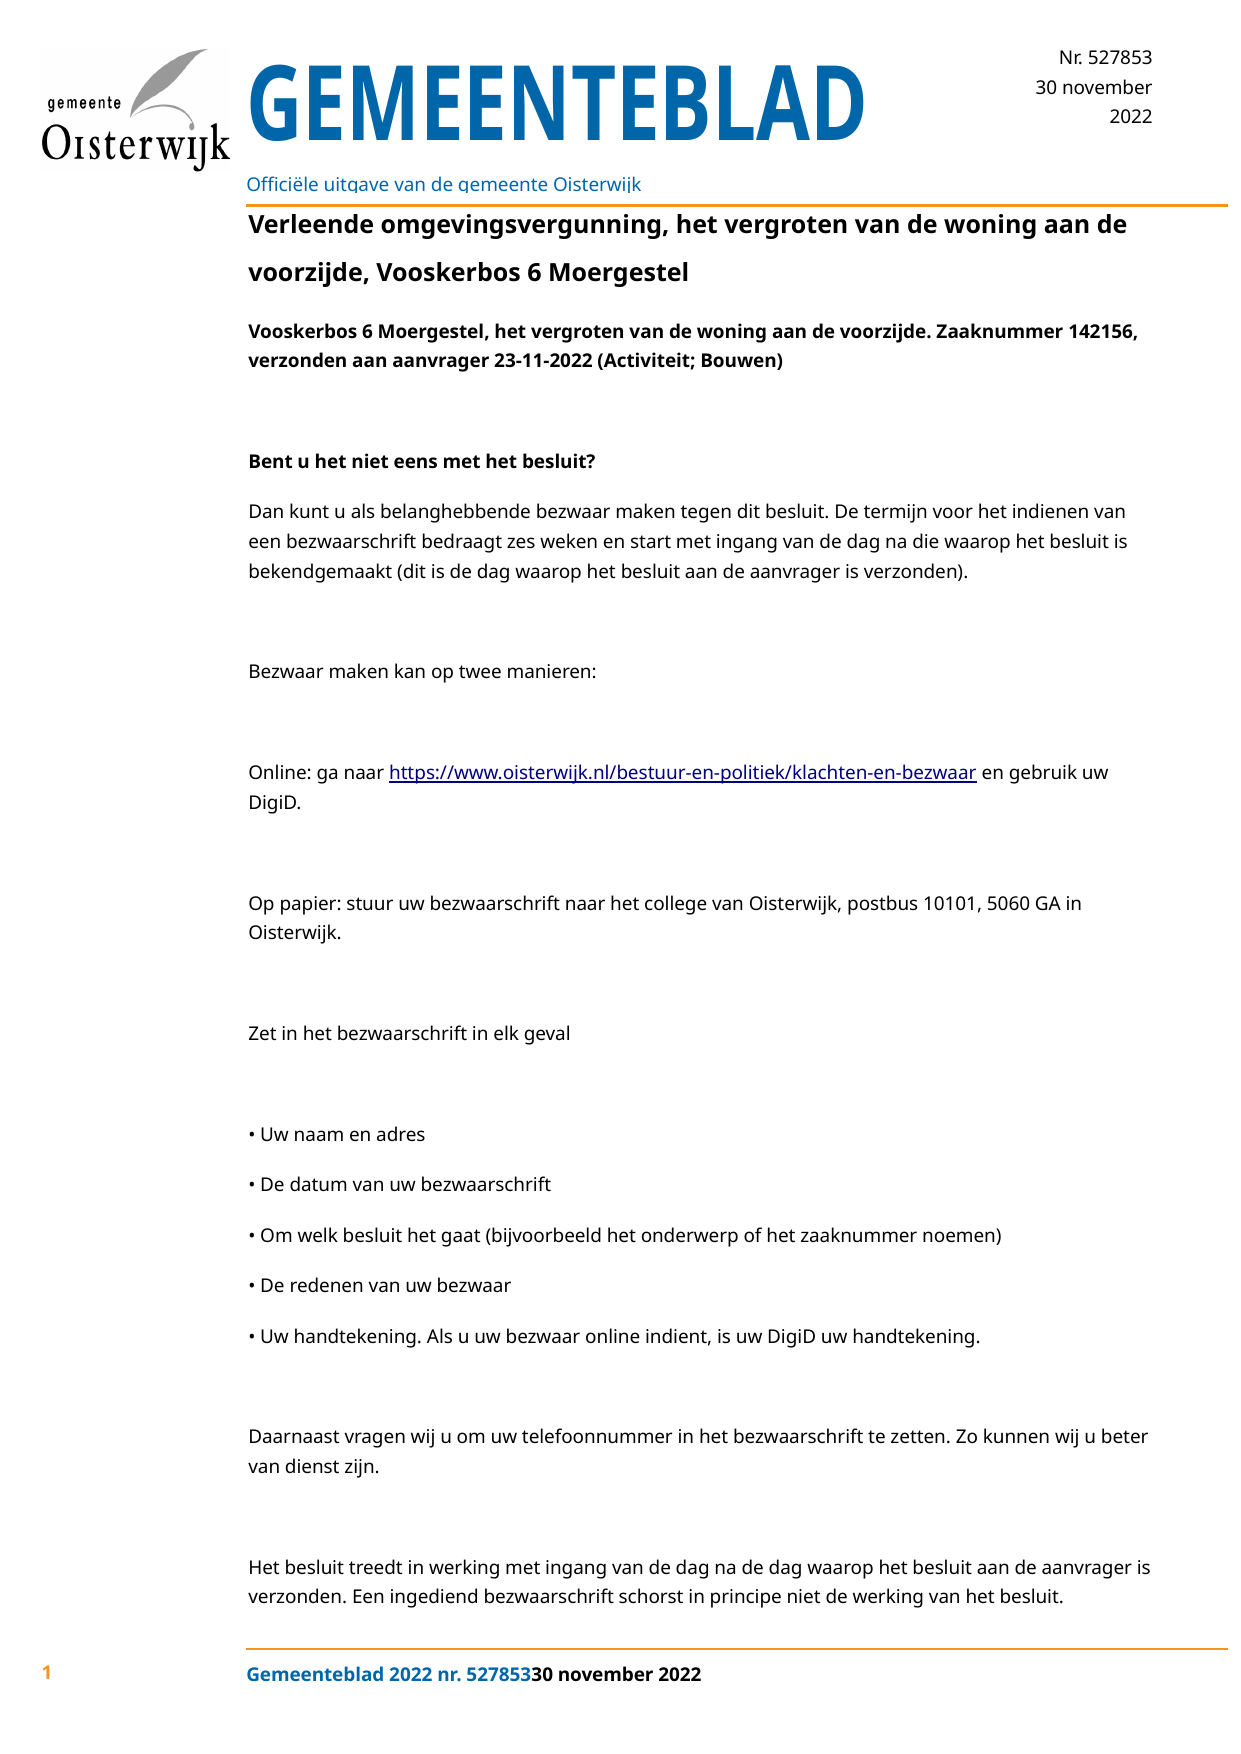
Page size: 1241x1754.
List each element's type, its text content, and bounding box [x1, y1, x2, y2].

picture [41, 47, 231, 172]
text Bent u het niet eens met het besluit? [248, 448, 1152, 474]
text Zet in het bezwaarschrift in elk geval [248, 1020, 1152, 1046]
text • Om welk besluit het gaat (bijvoorbeeld het onderwerp of het zaaknummer noemen) [248, 1222, 1152, 1248]
text Daarnaast vragen wij u om uw telefoonnummer in het bezwaarschrift te zetten. Zo kunnen wij u beter van dienst zijn. [248, 1424, 1152, 1479]
text • Uw handtekening. Als u uw bezwaar online indient, is uw DigiD uw handtekening. [248, 1323, 1152, 1349]
text Dan kunt u als belanghebbende bezwaar maken tegen dit besluit. De termijn voor het indienen van een bezwaarschrift bedraagt zes weken en start met ingang van de dag na die waarop het besluit is bekendgemaakt (dit is de dag waarop het besluit aan de aanvrager is verzonden). [248, 499, 1152, 584]
text Online: ga naar https://www.oisterwijk.nl/bestuur-en-politiek/klachten-en-bezwaar en gebruik uw DigiD. [248, 759, 1152, 815]
text • De redenen van uw bezwaar [248, 1272, 1152, 1298]
text • Uw naam en adres [248, 1121, 1152, 1147]
text Verleende omgevingsvergunning, het vergroten van de woning aan de voorzijde, Vooskerbos 6 Moergestel [248, 207, 1152, 288]
text Op papier: stuur uw bezwaarschrift naar het college van Oisterwijk, postbus 10101, 5060 GA in Oisterwijk. [248, 890, 1152, 945]
text Bezwaar maken kan op twee manieren: [248, 659, 1152, 684]
text Vooskerbos 6 Moergestel, het vergroten van de woning aan de voorzijde. Zaaknummer 142156, verzonden aan aanvrager 23-11-2022 (Activiteit; Bouwen) [248, 318, 1152, 373]
text • De datum van uw bezwaarschrift [248, 1172, 1152, 1197]
text Het besluit treedt in werking met ingang van de dag na de dag waarop het besluit aan de aanvrager is verzonden. Een ingediend bezwaarschrift schorst in principe niet de werking van het besluit. [248, 1554, 1152, 1609]
